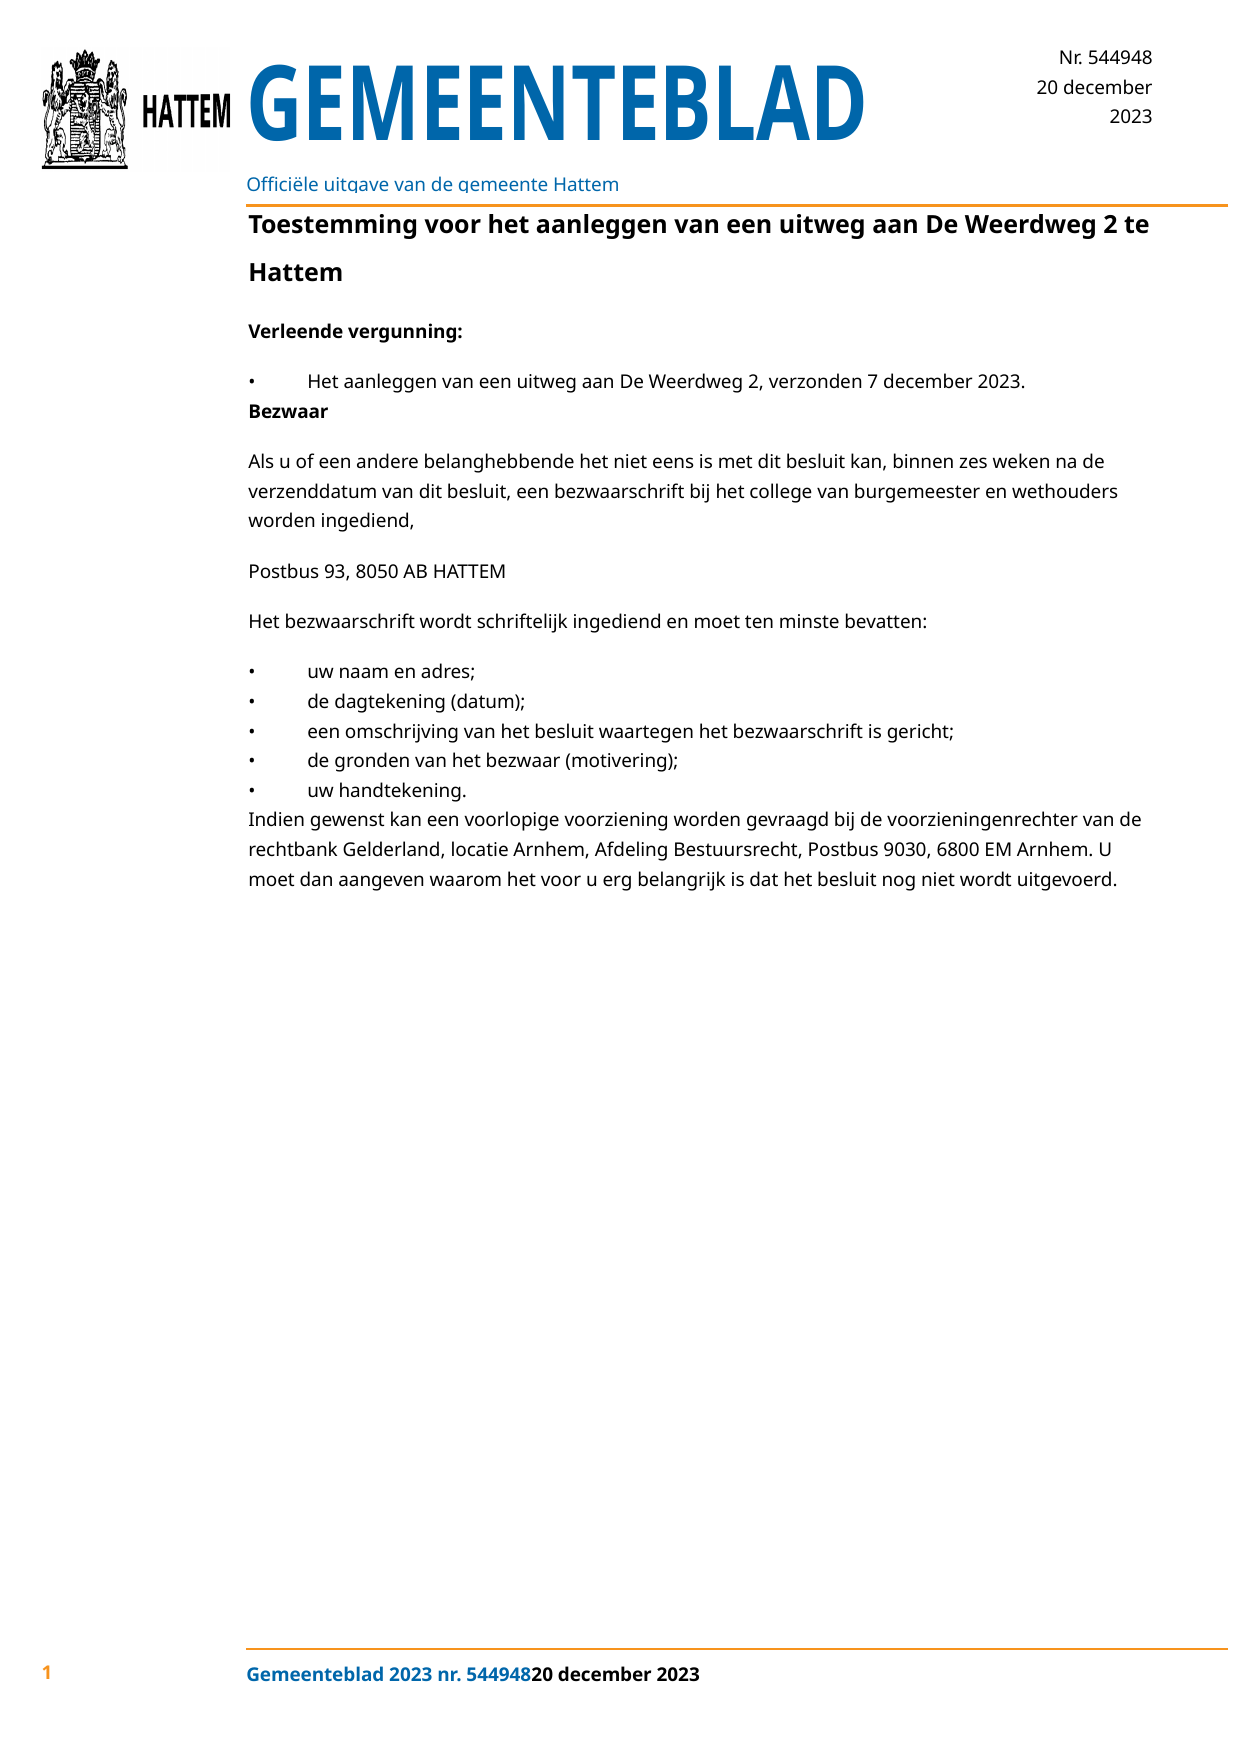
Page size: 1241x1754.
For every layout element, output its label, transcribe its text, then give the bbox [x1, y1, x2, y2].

text Indien gewenst kan een voorlopige voorziening worden gevraagd bij de voorzieningenrechter van de rechtbank Gelderland, locatie Arnhem, Afdeling Bestuursrecht, Postbus 9030, 6800 EM Arnhem. U moet dan aangeven waarom het voor u erg belangrijk is dat het besluit nog niet wordt uitgevoerd. [248, 807, 1152, 892]
text Het bezwaarschrift wordt schriftelijk ingediend en moet ten minste bevatten: [248, 608, 1152, 634]
text Als u of een andere belanghebbende het niet eens is met dit besluit kan, binnen zes weken na de verzenddatum van dit besluit, een bezwaarschrift bij het college van burgemeester en wethouders worden ingediend, [248, 448, 1152, 533]
text Toestemming voor het aanleggen van een uitweg aan De Weerdweg 2 te Hattem [248, 207, 1152, 288]
text Bezwaar [248, 398, 1152, 424]
text Verleende vergunning: [248, 318, 1152, 344]
list de dagtekening (datum); [248, 688, 1152, 714]
list de gronden van het bezwaar (motivering); [248, 747, 1152, 773]
list een omschrijving van het besluit waartegen het bezwaarschrift is gericht; [248, 718, 1152, 744]
picture [41, 47, 231, 172]
list uw naam en adres; [248, 659, 1152, 684]
list Het aanleggen van een uitweg aan De Weerdweg 2, verzonden 7 december 2023. [248, 368, 1152, 394]
list uw handtekening. [248, 777, 1152, 803]
text Postbus 93, 8050 AB HATTEM [248, 558, 1152, 584]
